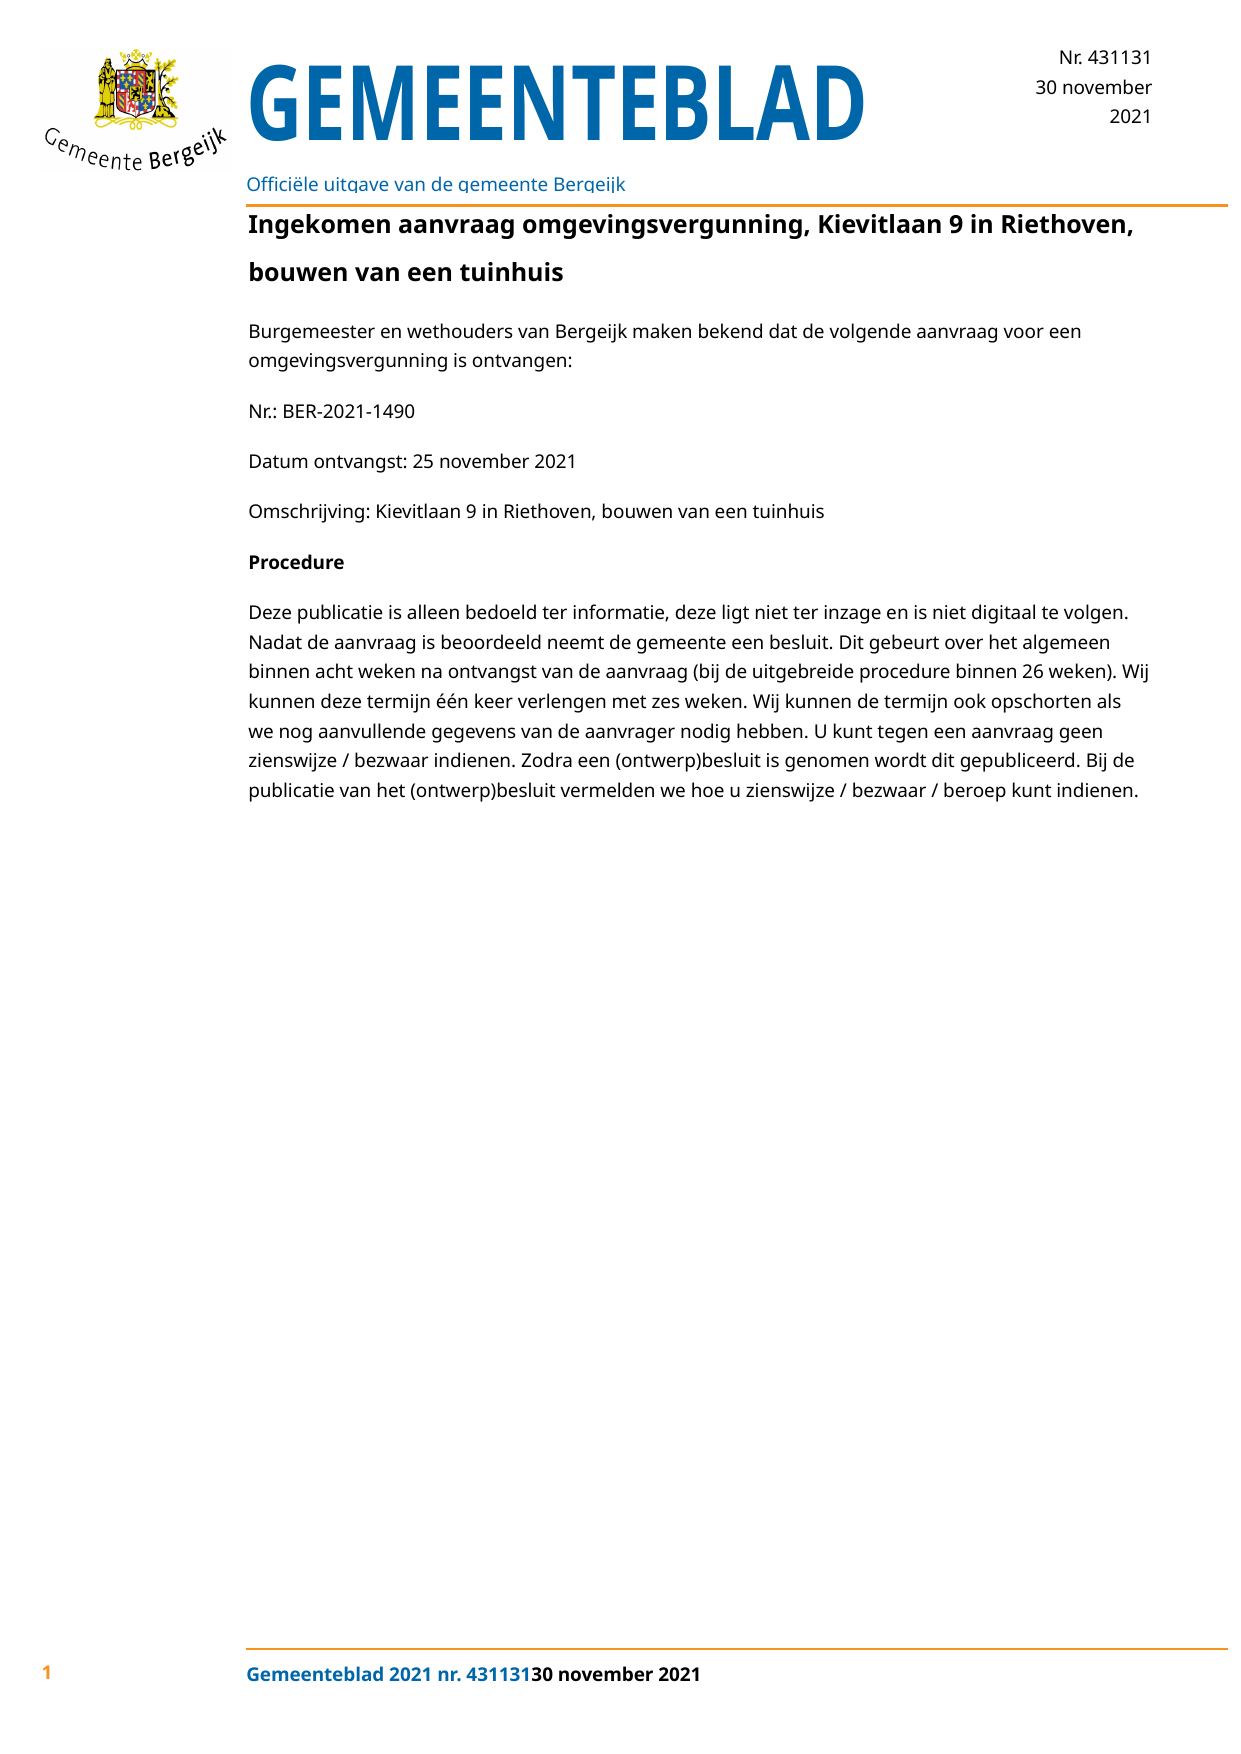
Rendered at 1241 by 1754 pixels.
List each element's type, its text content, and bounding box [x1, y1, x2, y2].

text Burgemeester en wethouders van Bergeijk maken bekend dat de volgende aanvraag voor een omgevingsvergunning is ontvangen: [248, 318, 1152, 373]
text Ingekomen aanvraag omgevingsvergunning, Kievitlaan 9 in Riethoven, bouwen van een tuinhuis [248, 207, 1152, 288]
text Nr.: BER-2021-1490 [248, 398, 1152, 424]
text Deze publicatie is alleen bedoeld ter informatie, deze ligt niet ter inzage en is niet digitaal te volgen. Nadat de aanvraag is beoordeeld neemt de gemeente een besluit. Dit gebeurt over het algemeen binnen acht weken na ontvangst van de aanvraag (bij de uitgebreide procedure binnen 26 weken). Wij kunnen deze termijn één keer verlengen met zes weken. Wij kunnen de termijn ook opschorten als we nog aanvullende gegevens van de aanvrager nodig hebben. U kunt tegen een aanvraag geen zienswijze / bezwaar indienen. Zodra een (ontwerp)besluit is genomen wordt dit gepubliceerd. Bij de publicatie van het (ontwerp)besluit vermelden we hoe u zienswijze / bezwaar / beroep kunt indienen. [248, 599, 1152, 803]
text Datum ontvangst: 25 november 2021 [248, 448, 1152, 474]
text Procedure [248, 549, 1152, 575]
text Omschrijving: Kievitlaan 9 in Riethoven, bouwen van een tuinhuis [248, 499, 1152, 524]
picture [41, 47, 231, 172]
